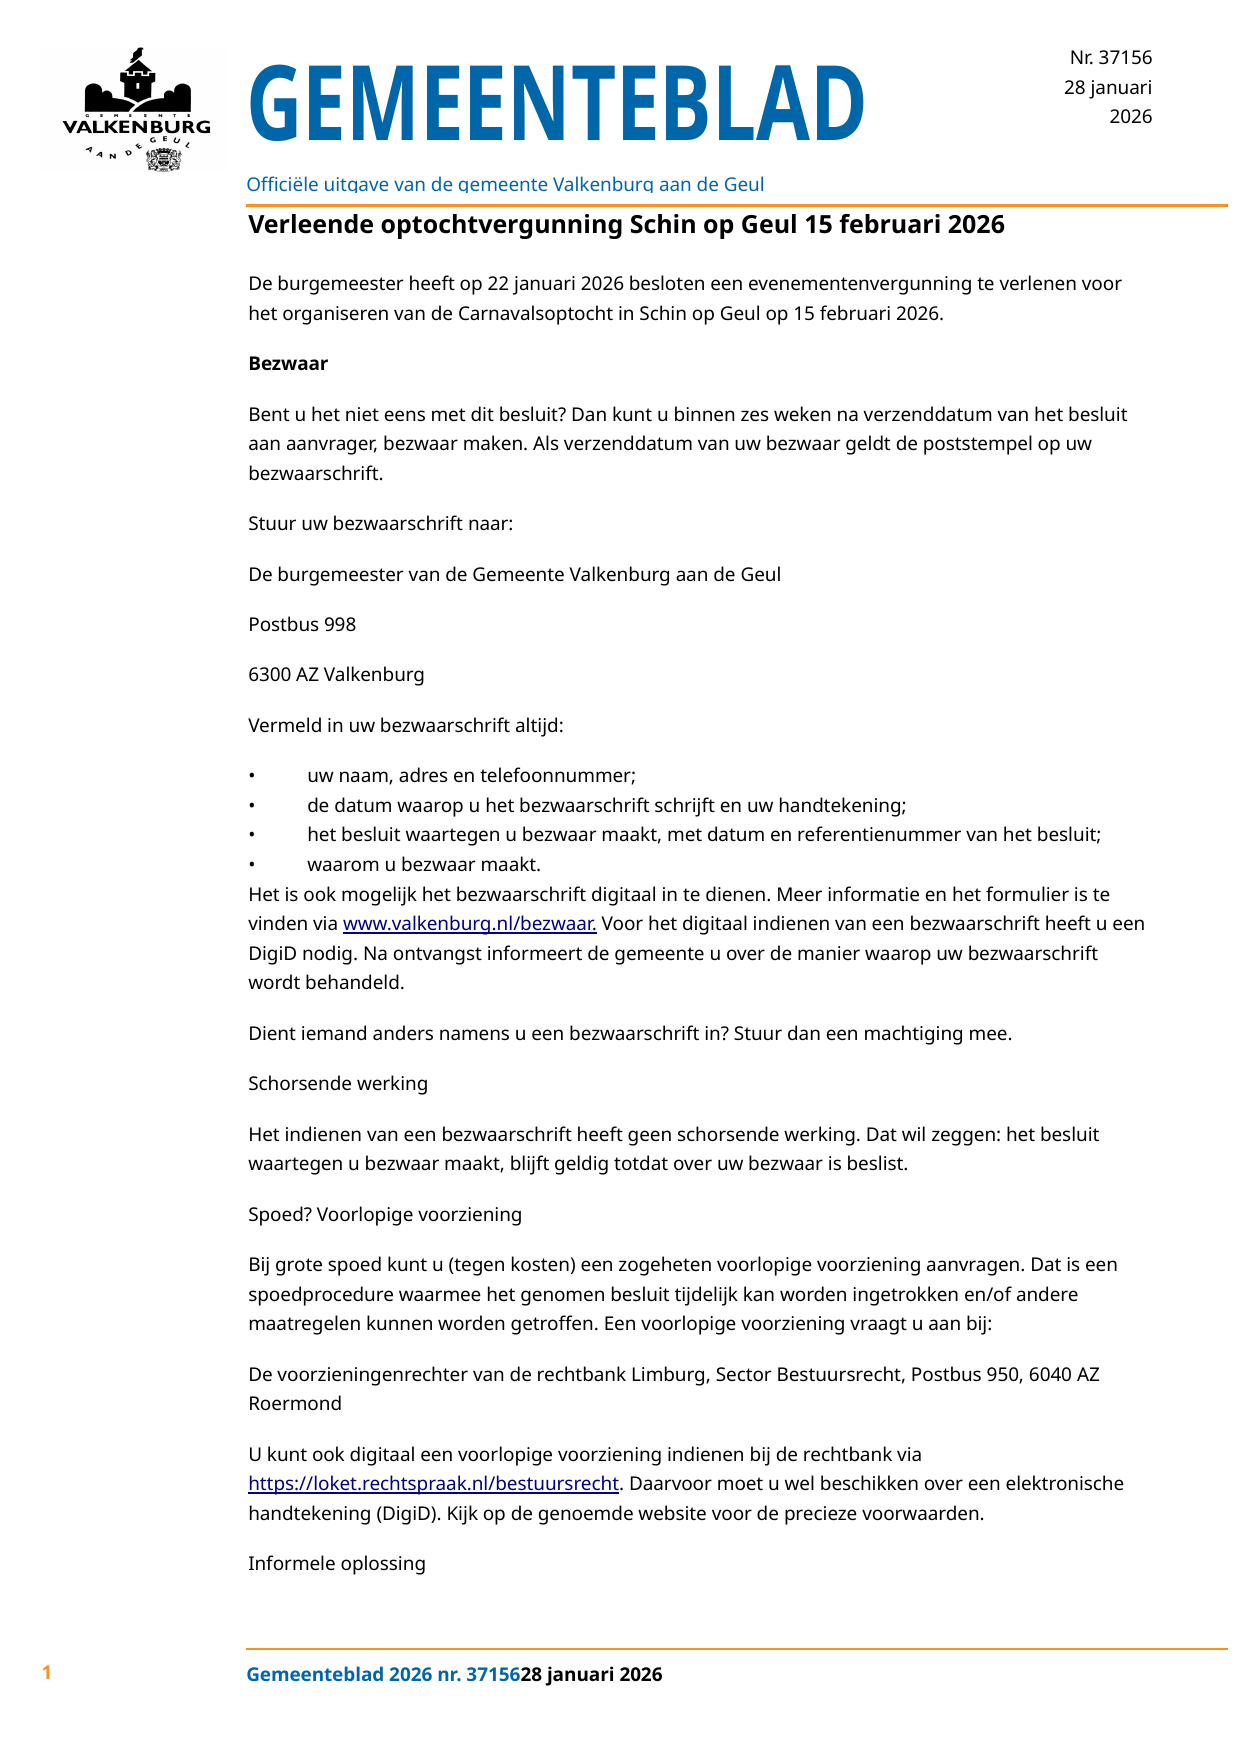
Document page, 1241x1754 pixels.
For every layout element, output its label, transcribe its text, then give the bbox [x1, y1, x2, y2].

text Verleende optochtvergunning Schin op Geul 15 februari 2026 [248, 207, 1152, 241]
text Spoed? Voorlopige voorziening [248, 1201, 1152, 1226]
text Het indienen van een bezwaarschrift heeft geen schorsende werking. Dat wil zeggen: het besluit waartegen u bezwaar maakt, blijft geldig totdat over uw bezwaar is beslist. [248, 1121, 1152, 1176]
text 6300 AZ Valkenburg [248, 662, 1152, 687]
text U kunt ook digitaal een voorlopige voorziening indienen bij de rechtbank via https://loket.rechtspraak.nl/bestuursrecht. Daarvoor moet u wel beschikken over een elektronische handtekening (DigiD). Kijk op de genoemde website voor de precieze voorwaarden. [248, 1441, 1152, 1526]
text De burgemeester heeft op 22 januari 2026 besloten een evenementenvergunning te verlenen voor het organiseren van de Carnavalsoptocht in Schin op Geul op 15 februari 2026. [248, 270, 1152, 326]
text Het is ook mogelijk het bezwaarschrift digitaal in te dienen. Meer informatie en het formulier is te vinden via www.valkenburg.nl/bezwaar. Voor het digitaal indienen van een bezwaarschrift heeft u een DigiD nodig. Na ontvangst informeert de gemeente u over de manier waarop uw bezwaarschrift wordt behandeld. [248, 881, 1152, 995]
list uw naam, adres en telefoonnummer; [248, 762, 1152, 788]
text Postbus 998 [248, 611, 1152, 637]
text Vermeld in uw bezwaarschrift altijd: [248, 712, 1152, 738]
list waarom u bezwaar maakt. [248, 851, 1152, 877]
text De burgemeester van de Gemeente Valkenburg aan de Geul [248, 561, 1152, 586]
text Stuur uw bezwaarschrift naar: [248, 510, 1152, 536]
text Dient iemand anders namens u een bezwaarschrift in? Stuur dan een machtiging mee. [248, 1020, 1152, 1046]
list het besluit waartegen u bezwaar maakt, met datum en referentienummer van het besluit; [248, 822, 1152, 847]
text De voorzieningenrechter van de rechtbank Limburg, Sector Bestuursrecht, Postbus 950, 6040 AZ Roermond [248, 1361, 1152, 1416]
text Bij grote spoed kunt u (tegen kosten) een zogeheten voorlopige voorziening aanvragen. Dat is een spoedprocedure waarmee het genomen besluit tijdelijk kan worden ingetrokken en/of andere maatregelen kunnen worden getroffen. Een voorlopige voorziening vraagt u aan bij: [248, 1251, 1152, 1336]
text Bezwaar [248, 350, 1152, 376]
picture [41, 47, 231, 172]
text Informele oplossing [248, 1550, 1152, 1576]
text Schorsende werking [248, 1070, 1152, 1096]
text Bent u het niet eens met dit besluit? Dan kunt u binnen zes weken na verzenddatum van het besluit aan aanvrager, bezwaar maken. Als verzenddatum van uw bezwaar geldt de poststempel op uw bezwaarschrift. [248, 401, 1152, 486]
list de datum waarop u het bezwaarschrift schrijft en uw handtekening; [248, 792, 1152, 818]
